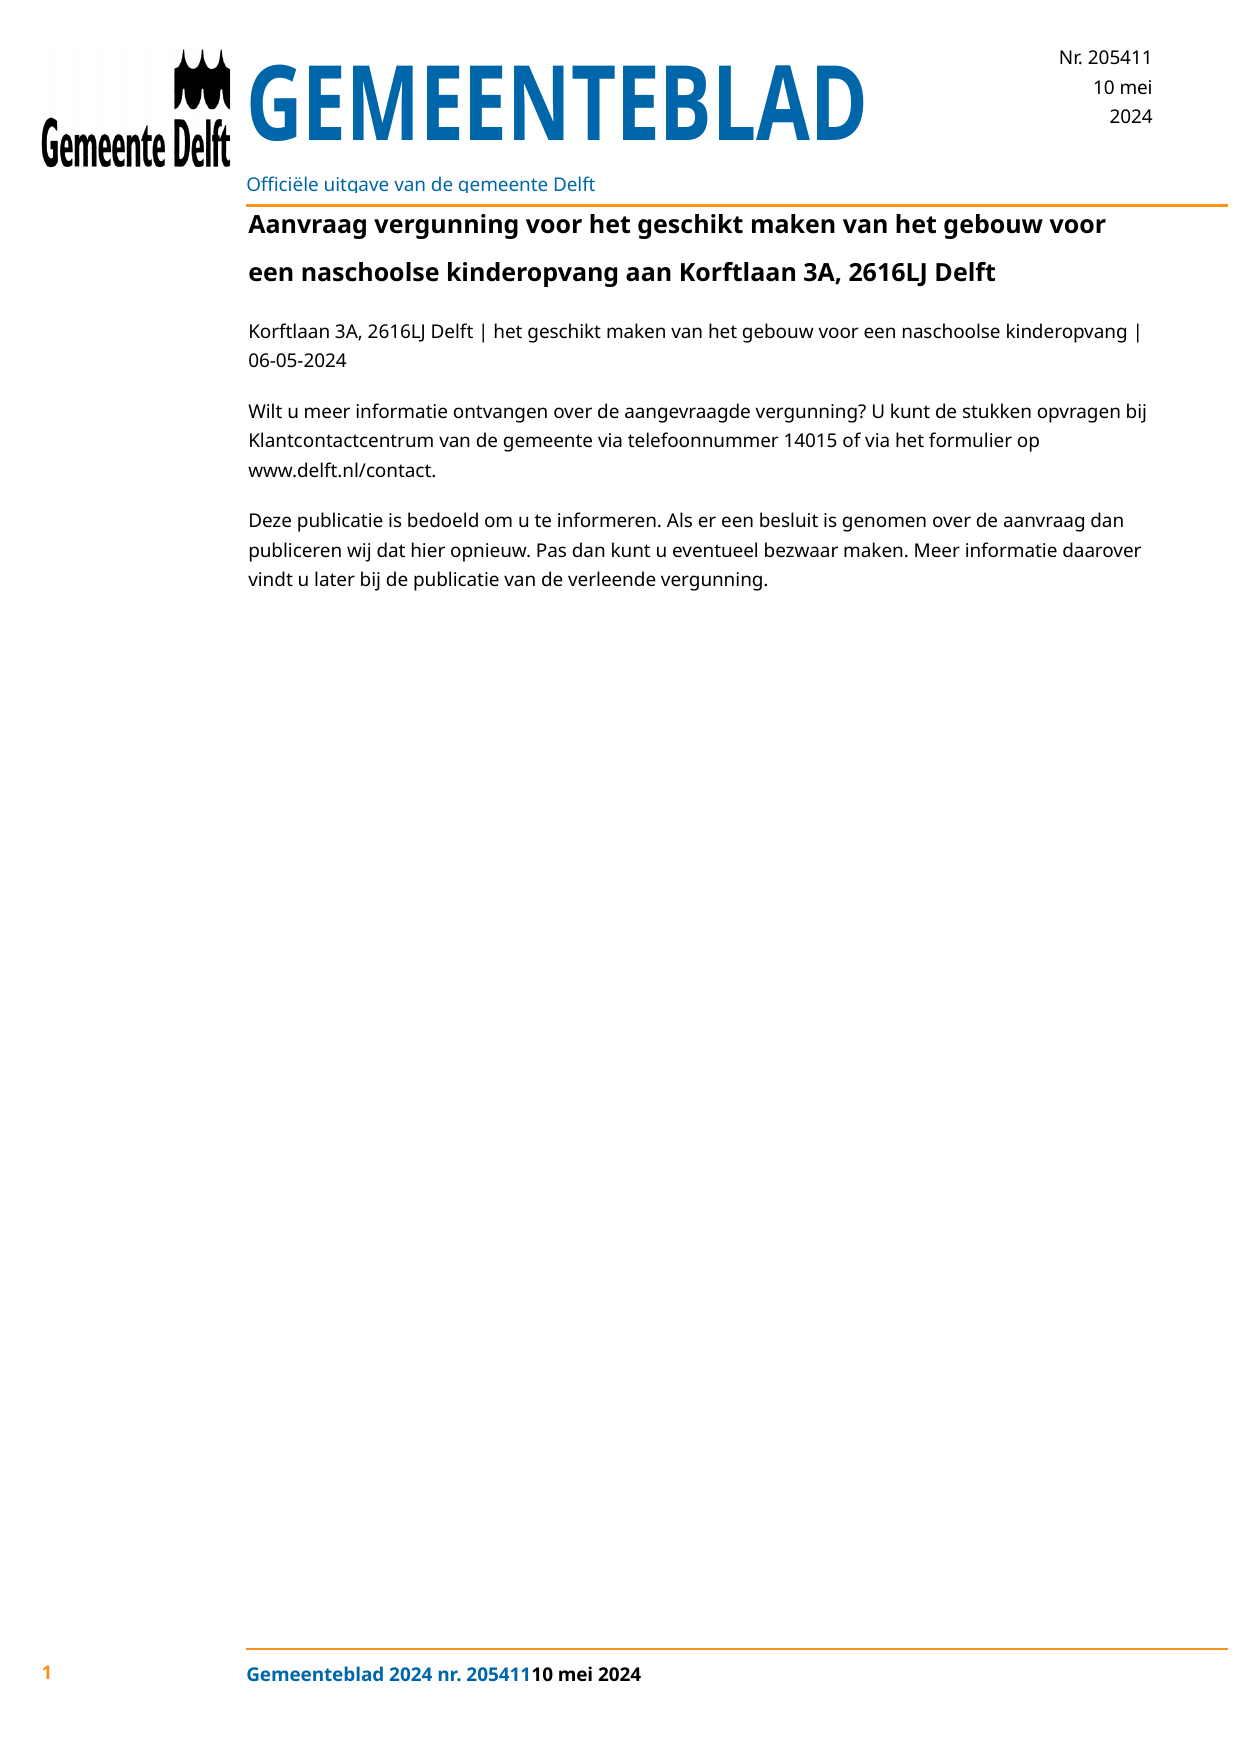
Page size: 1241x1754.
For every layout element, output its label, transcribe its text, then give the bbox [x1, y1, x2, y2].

text Aanvraag vergunning voor het geschikt maken van het gebouw voor een naschoolse kinderopvang aan Korftlaan 3A, 2616LJ Delft [248, 207, 1152, 288]
picture [41, 47, 231, 172]
text Korftlaan 3A, 2616LJ Delft | het geschikt maken van het gebouw voor een naschoolse kinderopvang | 06-05-2024 [248, 318, 1152, 373]
text Deze publicatie is bedoeld om u te informeren. Als er een besluit is genomen over de aanvraag dan publiceren wij dat hier opnieuw. Pas dan kunt u eventueel bezwaar maken. Meer informatie daarover vindt u later bij de publicatie van de verleende vergunning. [248, 507, 1152, 592]
text Wilt u meer informatie ontvangen over de aangevraagde vergunning? U kunt de stukken opvragen bij Klantcontactcentrum van de gemeente via telefoonnummer 14015 of via het formulier op www.delft.nl/contact. [248, 398, 1152, 483]
